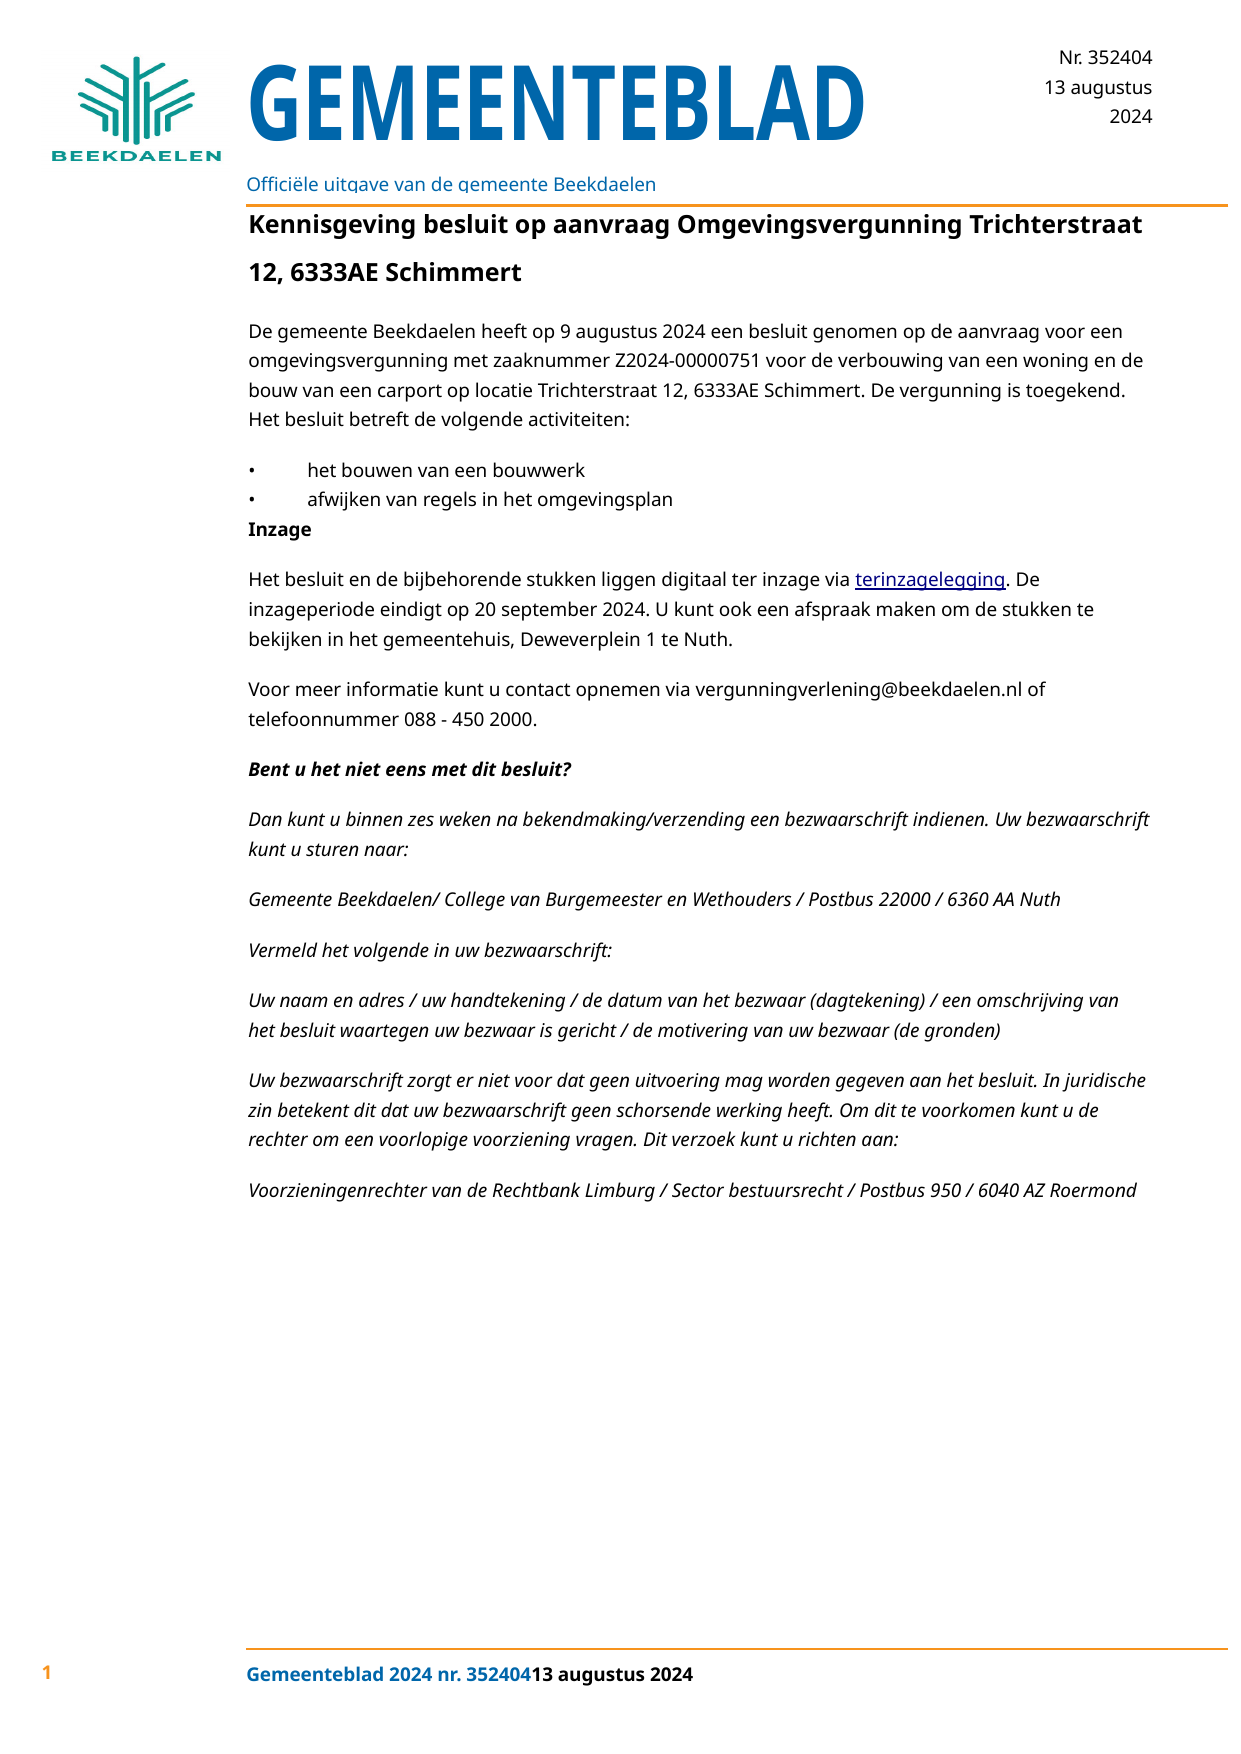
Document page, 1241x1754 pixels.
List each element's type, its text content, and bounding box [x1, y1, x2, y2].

text Bent u het niet eens met dit besluit? [248, 756, 1152, 782]
picture [41, 47, 231, 172]
text Gemeente Beekdaelen/ College van Burgemeester en Wethouders / Postbus 22000 / 6360 AA Nuth [248, 887, 1152, 912]
text Uw naam en adres / uw handtekening / de datum van het bezwaar (dagtekening) / een omschrijving van het besluit waartegen uw bezwaar is gericht / de motivering van uw bezwaar (de gronden) [248, 987, 1152, 1043]
text Dan kunt u binnen zes weken na bekendmaking/verzending een bezwaarschrift indienen. Uw bezwaarschrift kunt u sturen naar: [248, 807, 1152, 862]
text Uw bezwaarschrift zorgt er niet voor dat geen uitvoering mag worden gegeven aan het besluit. In juridische zin betekent dit dat uw bezwaarschrift geen schorsende werking heeft. Om dit te voorkomen kunt u de rechter om een voorlopige voorziening vragen. Dit verzoek kunt u richten aan: [248, 1067, 1152, 1152]
text De gemeente Beekdaelen heeft op 9 augustus 2024 een besluit genomen op de aanvraag voor een omgevingsvergunning met zaaknummer Z2024-00000751 voor de verbouwing van een woning en de bouw van een carport op locatie Trichterstraat 12, 6333AE Schimmert. De vergunning is toegekend. Het besluit betreft de volgende activiteiten: [248, 318, 1152, 432]
text Kennisgeving besluit op aanvraag Omgevingsvergunning Trichterstraat 12, 6333AE Schimmert [248, 207, 1152, 288]
text Voor meer informatie kunt u contact opnemen via vergunningverlening@beekdaelen.nl of telefoonnummer 088 - 450 2000. [248, 676, 1152, 732]
list afwijken van regels in het omgevingsplan [248, 487, 1152, 512]
text Vermeld het volgende in uw bezwaarschrift: [248, 937, 1152, 963]
list het bouwen van een bouwwerk [248, 457, 1152, 483]
text Het besluit en de bijbehorende stukken liggen digitaal ter inzage via terinzagelegging. De inzageperiode eindigt op 20 september 2024. U kunt ook een afspraak maken om de stukken te bekijken in het gemeentehuis, Deweverplein 1 te Nuth. [248, 567, 1152, 652]
text Inzage [248, 516, 1152, 542]
text Voorzieningenrechter van de Rechtbank Limburg / Sector bestuursrecht / Postbus 950 / 6040 AZ Roermond [248, 1177, 1152, 1203]
